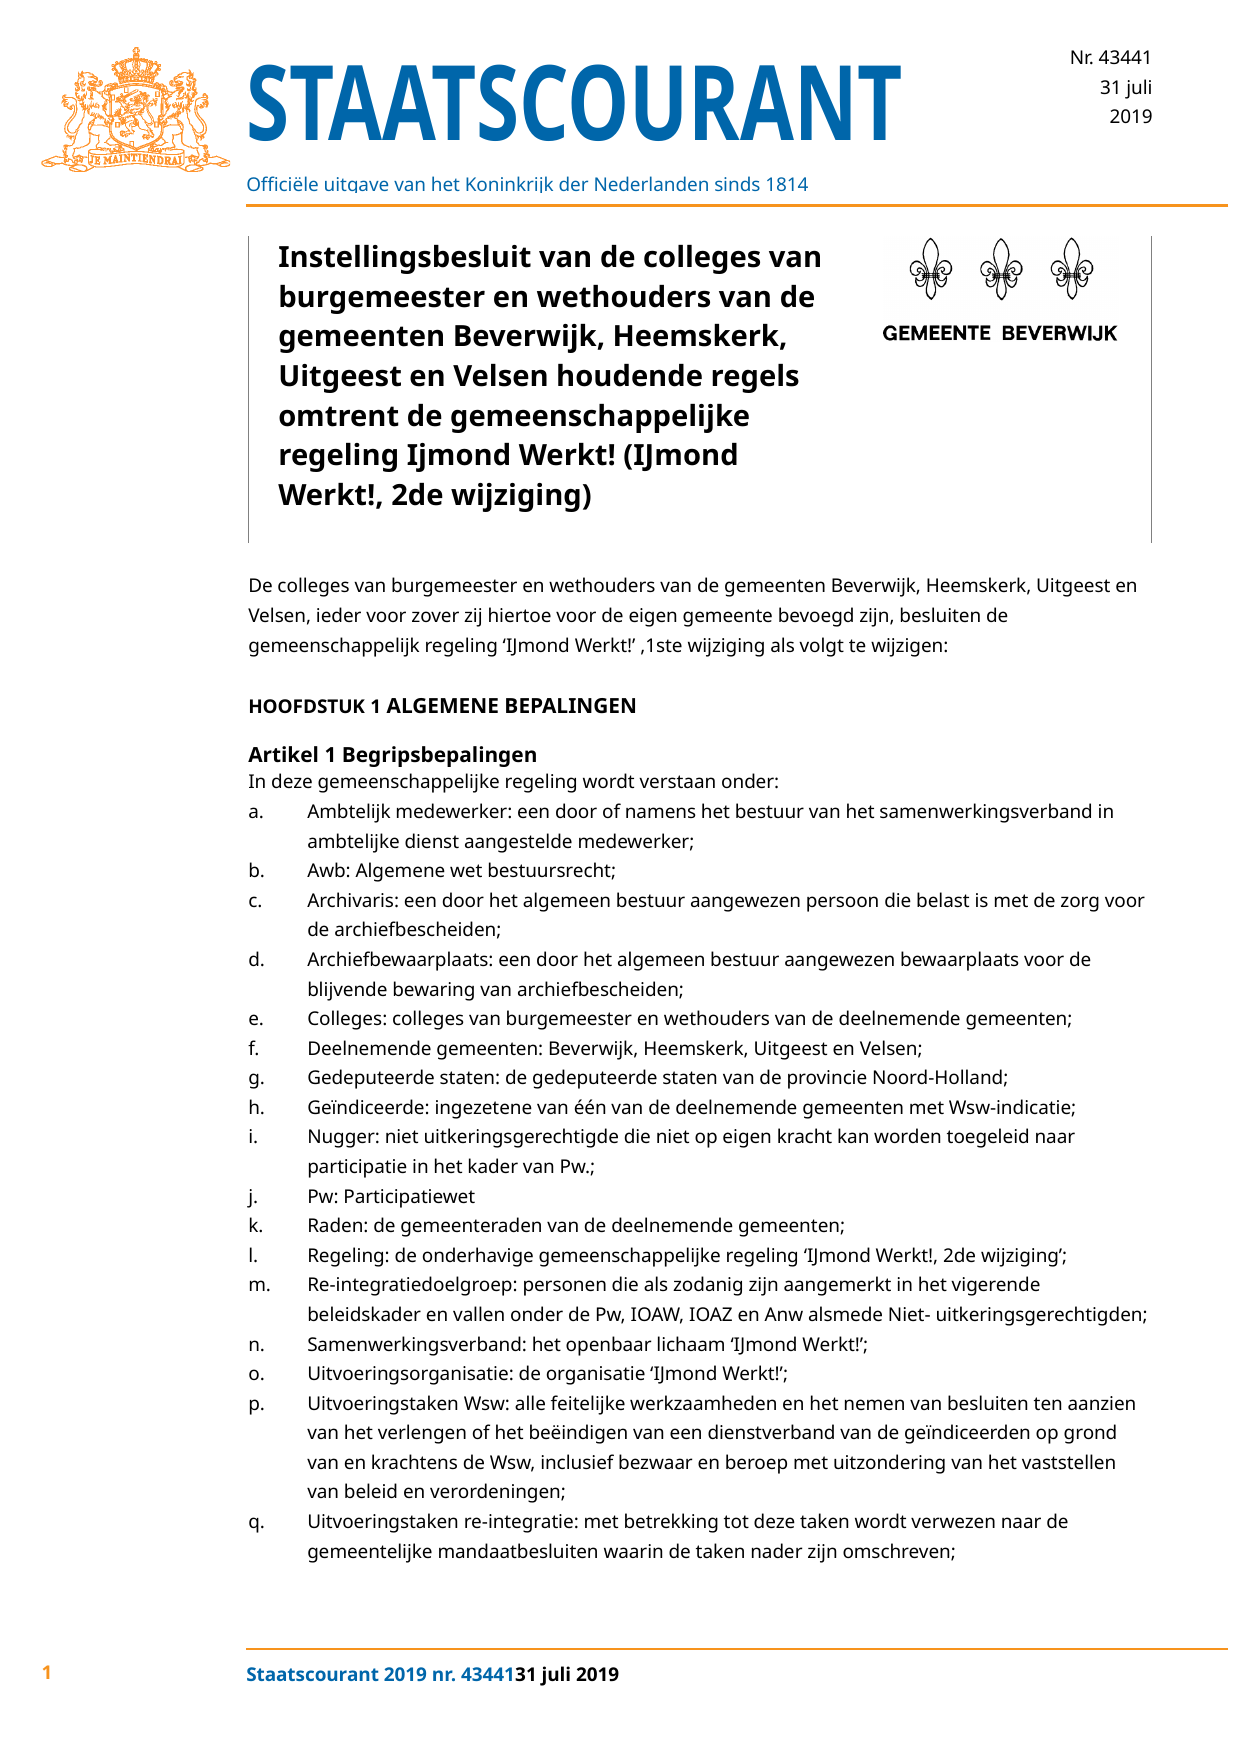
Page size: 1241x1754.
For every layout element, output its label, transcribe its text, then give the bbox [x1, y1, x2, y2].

list Ambtelijk medewerker: een door of namens het bestuur van het samenwerkingsverband in ambtelijke dienst aangestelde medewerker; [248, 798, 1152, 854]
list Raden: de gemeenteraden van de deelnemende gemeenten; [248, 1212, 1152, 1238]
picture [41, 47, 231, 172]
list Awb: Algemene wet bestuursrecht; [248, 857, 1152, 883]
list Uitvoeringstaken Wsw: alle feitelijke werkzaamheden en het nemen van besluiten ten aanzien van het verlengen of het beëindigen van een dienstverband van de geïndiceerden op grond van en krachtens de Wsw, inclusief bezwaar en beroep met uitzondering van het vaststellen van beleid en verordeningen; [248, 1390, 1152, 1504]
table_header [850, 236, 1151, 543]
list Nugger: niet uitkeringsgerechtigde die niet op eigen kracht kan worden toegeleid naar participatie in het kader van Pw.; [248, 1124, 1152, 1179]
list Gedeputeerde staten: de gedeputeerde staten van de provincie Noord-Holland; [248, 1064, 1152, 1090]
list Regeling: de onderhavige gemeenschappelijke regeling ‘IJmond Werkt!, 2de wijziging’; [248, 1242, 1152, 1268]
list Archivaris: een door het algemeen bestuur aangewezen persoon die belast is met de zorg voor de archiefbescheiden; [248, 887, 1152, 942]
text Artikel 1 Begripsbepalingen [248, 740, 1152, 769]
text De colleges van burgemeester en wethouders van de gemeenten Beverwijk, Heemskerk, Uitgeest en Velsen, ieder voor zover zij hiertoe voor de eigen gemeente bevoegd zijn, besluiten de gemeenschappelijk regeling ‘IJmond Werkt!’ ,1ste wijziging als volgt te wijzigen: [248, 573, 1152, 658]
table_header Instellingsbesluit van de colleges van burgemeester en wethouders van de gemeenten Beverwijk, Heemskerk, Uitgeest en Velsen houdende regels omtrent de gemeenschappelijke regeling Ijmond Werkt! (IJmond Werkt!, 2de wijziging) [249, 236, 850, 543]
list Uitvoeringsorganisatie: de organisatie ‘IJmond Werkt!’; [248, 1360, 1152, 1386]
list Deelnemende gemeenten: Beverwijk, Heemskerk, Uitgeest en Velsen; [248, 1035, 1152, 1061]
picture [882, 236, 1119, 342]
list Samenwerkingsverband: het openbaar lichaam ‘IJmond Werkt!’; [248, 1331, 1152, 1357]
text In deze gemeenschappelijke regeling wordt verstaan onder: [248, 769, 1152, 794]
list Pw: Participatiewet [248, 1183, 1152, 1209]
list Colleges: colleges van burgemeester en wethouders van de deelnemende gemeenten; [248, 1005, 1152, 1031]
list Geïndiceerde: ingezetene van één van de deelnemende gemeenten met Wsw-indicatie; [248, 1094, 1152, 1120]
list Re-integratiedoelgroep: personen die als zodanig zijn aangemerkt in het vigerende beleidskader en vallen onder de Pw, IOAW, IOAZ en Anw alsmede Niet- uitkeringsgerechtigden; [248, 1272, 1152, 1327]
list Uitvoeringstaken re-integratie: met betrekking tot deze taken wordt verwezen naar de gemeentelijke mandaatbesluiten waarin de taken nader zijn omschreven; [248, 1508, 1152, 1564]
text HOOFDSTUK 1 ALGEMENE BEPALINGEN [248, 691, 1152, 719]
list Archiefbewaarplaats: een door het algemeen bestuur aangewezen bewaarplaats voor de blijvende bewaring van archiefbescheiden; [248, 946, 1152, 1002]
